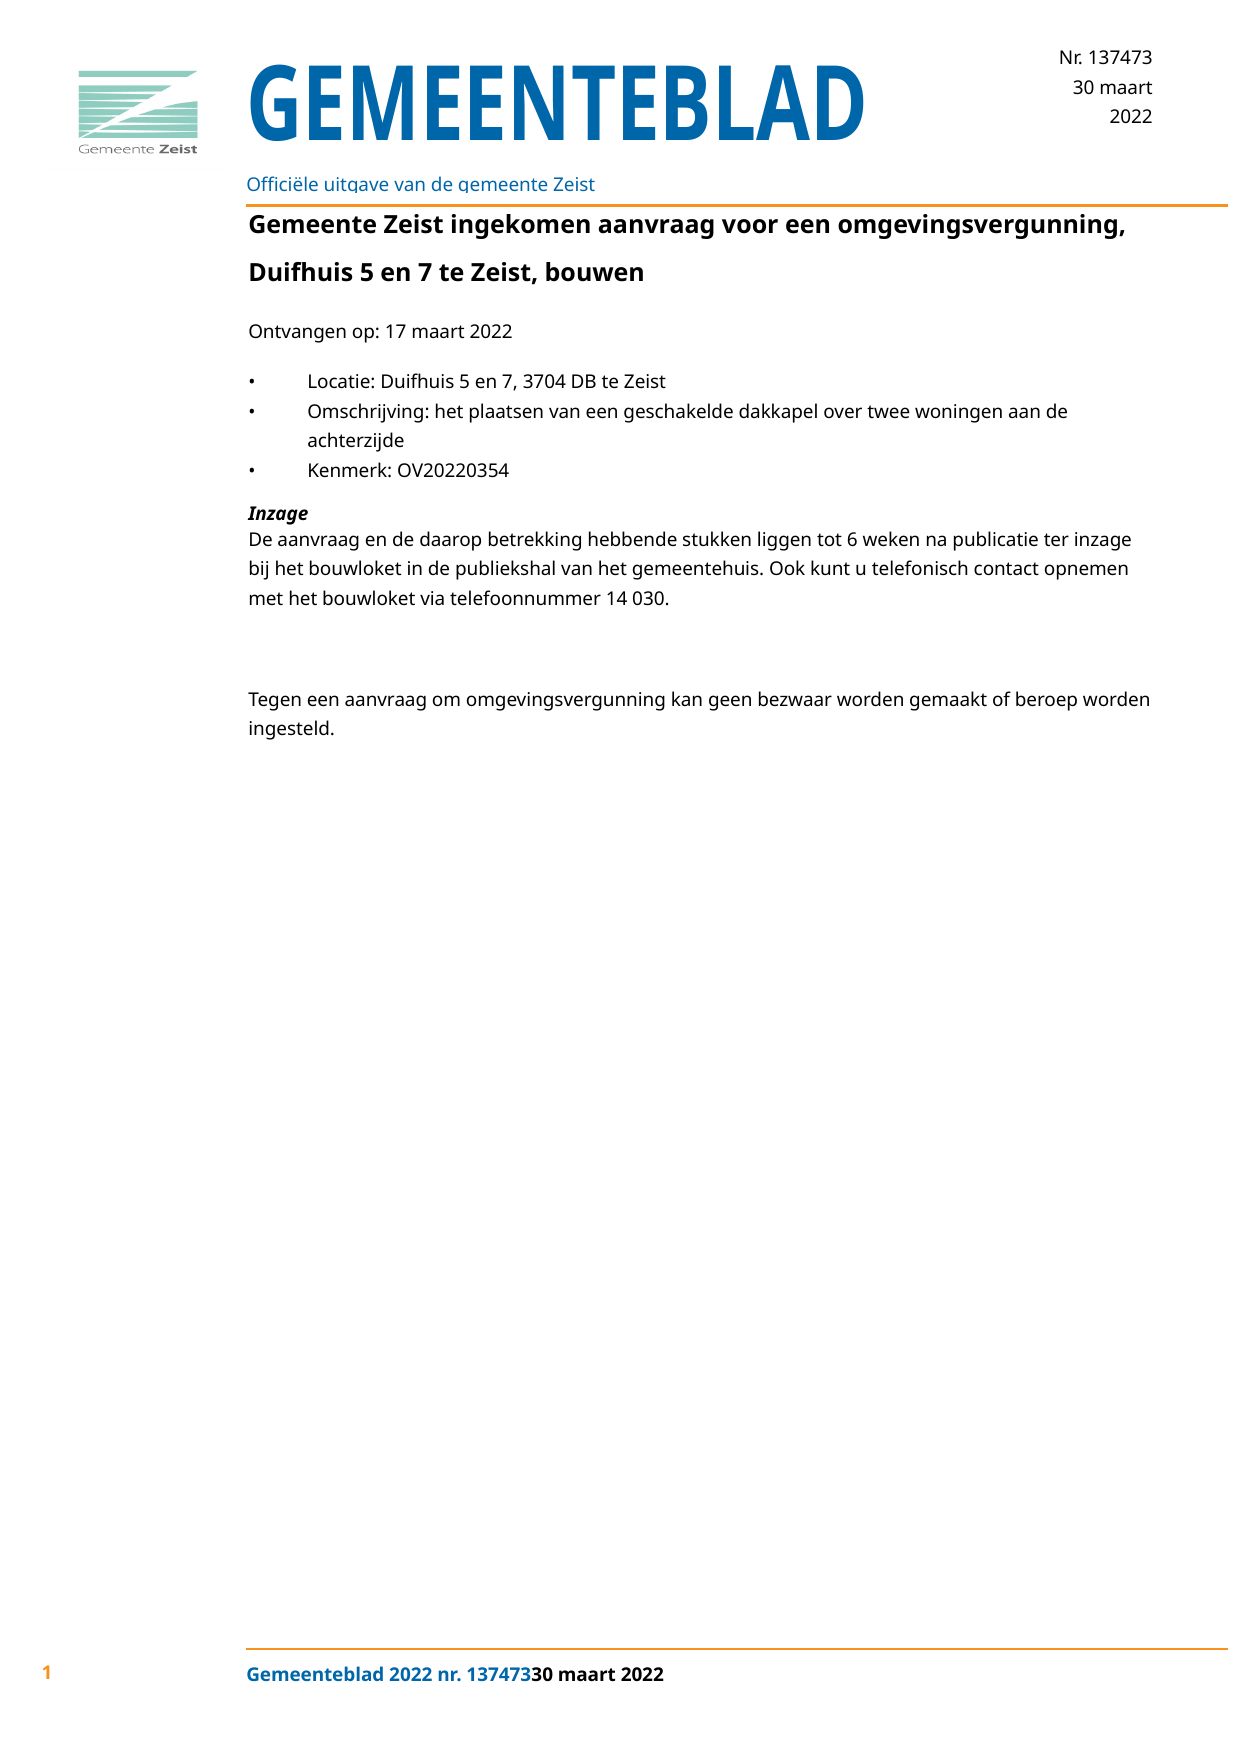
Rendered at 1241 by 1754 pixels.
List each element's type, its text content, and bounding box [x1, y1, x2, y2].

picture [41, 47, 231, 172]
list Locatie: Duifhuis 5 en 7, 3704 DB te Zeist [248, 368, 1152, 394]
list Kenmerk: OV20220354 [248, 457, 1152, 483]
list Omschrijving: het plaatsen van een geschakelde dakkapel over twee woningen aan de achterzijde [248, 398, 1152, 453]
text Tegen een aanvraag om omgevingsvergunning kan geen bezwaar worden gemaakt of beroep worden ingesteld. [248, 686, 1152, 741]
text Gemeente Zeist ingekomen aanvraag voor een omgevingsvergunning, Duifhuis 5 en 7 te Zeist, bouwen [248, 207, 1152, 288]
text Ontvangen op: 17 maart 2022 [248, 318, 1152, 344]
text De aanvraag en de daarop betrekking hebbende stukken liggen tot 6 weken na publicatie ter inzage bij het bouwloket in de publiekshal van het gemeentehuis. Ook kunt u telefonisch contact opnemen met het bouwloket via telefoonnummer 14 030. [248, 526, 1152, 611]
text Inzage [248, 500, 1152, 526]
